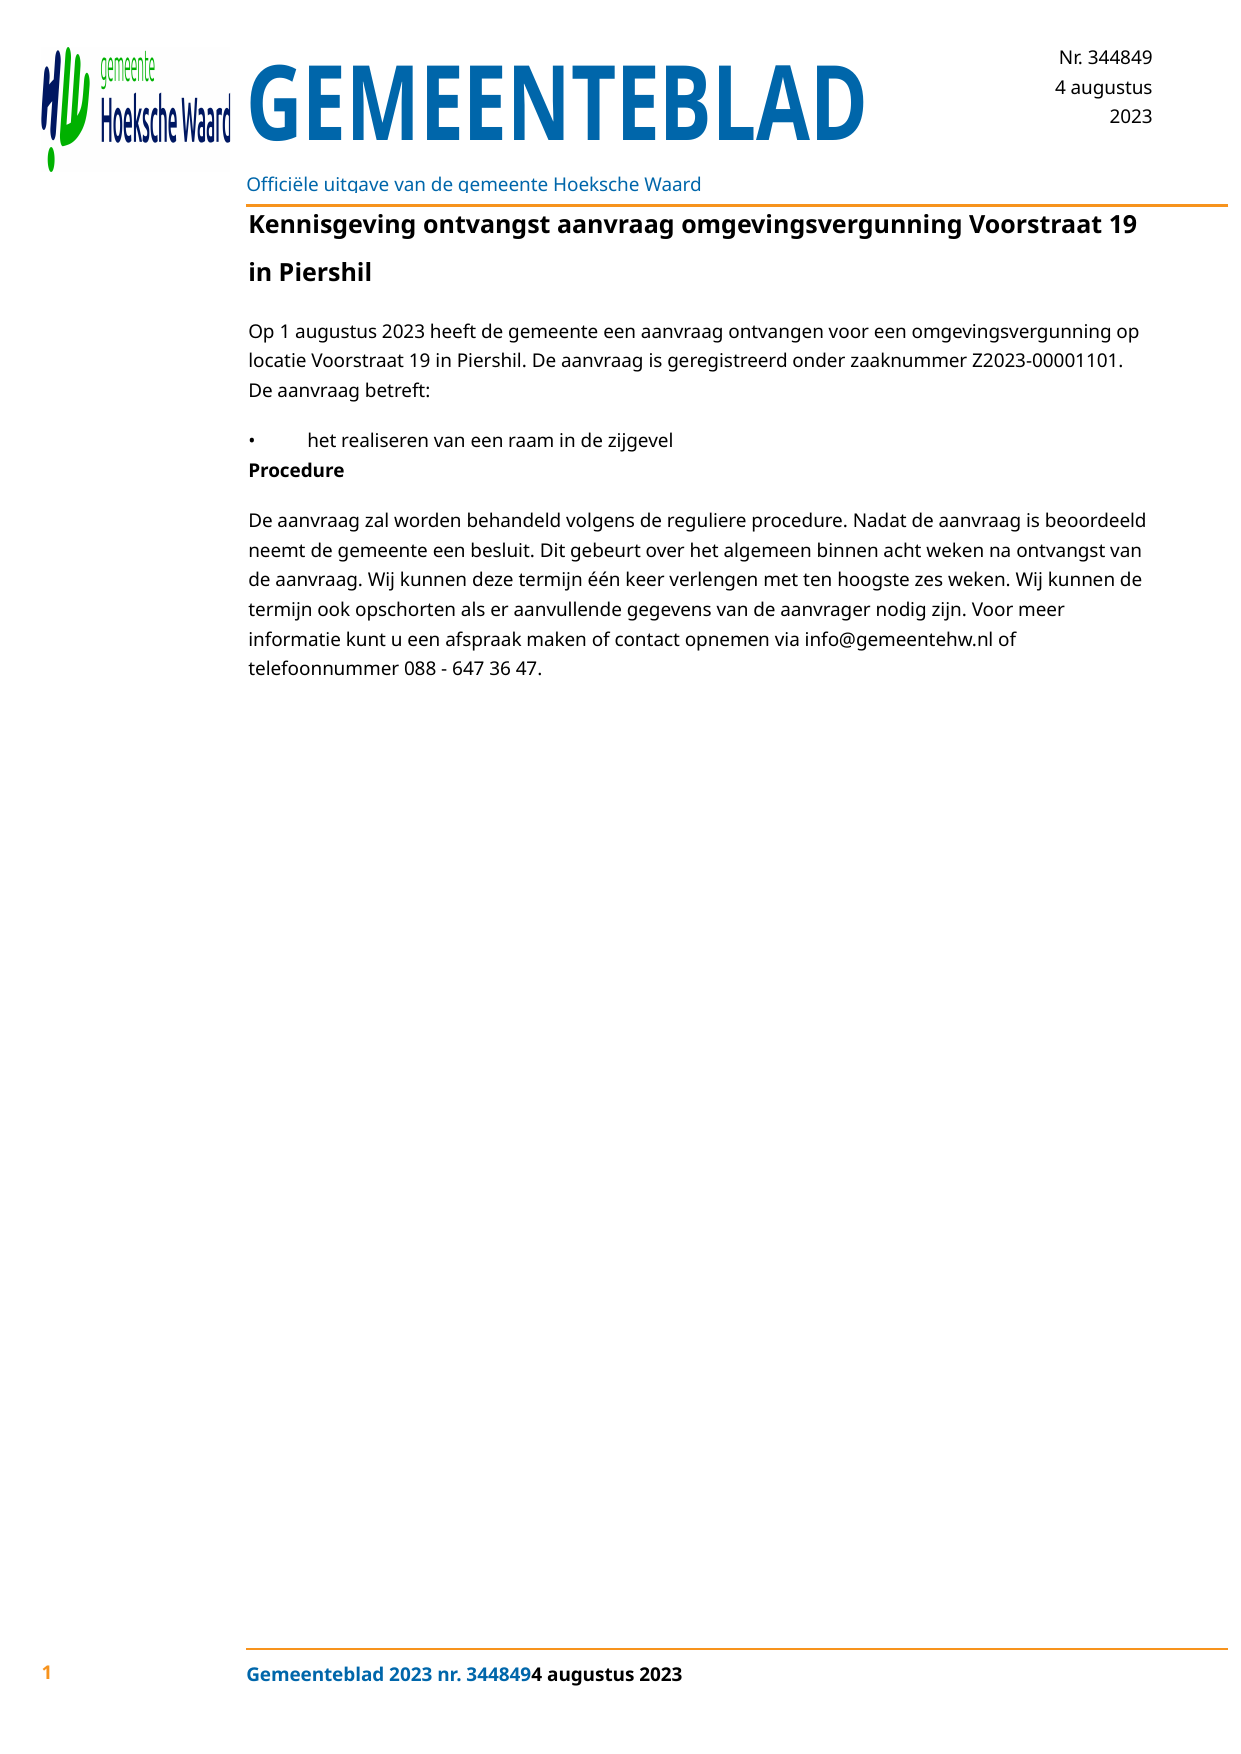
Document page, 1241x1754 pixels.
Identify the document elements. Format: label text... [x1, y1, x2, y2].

text Op 1 augustus 2023 heeft de gemeente een aanvraag ontvangen voor een omgevingsvergunning op locatie Voorstraat 19 in Piershil. De aanvraag is geregistreerd onder zaaknummer Z2023-00001101. De aanvraag betreft: [248, 318, 1152, 403]
text Kennisgeving ontvangst aanvraag omgevingsvergunning Voorstraat 19 in Piershil [248, 207, 1152, 288]
picture [41, 47, 231, 172]
text Procedure [248, 457, 1152, 483]
text De aanvraag zal worden behandeld volgens de reguliere procedure. Nadat de aanvraag is beoordeeld neemt de gemeente een besluit. Dit gebeurt over het algemeen binnen acht weken na ontvangst van de aanvraag. Wij kunnen deze termijn één keer verlengen met ten hoogste zes weken. Wij kunnen de termijn ook opschorten als er aanvullende gegevens van de aanvrager nodig zijn. Voor meer informatie kunt u een afspraak maken of contact opnemen via info@gemeentehw.nl of telefoonnummer 088 - 647 36 47. [248, 507, 1152, 681]
list het realiseren van een raam in de zijgevel [248, 427, 1152, 453]
